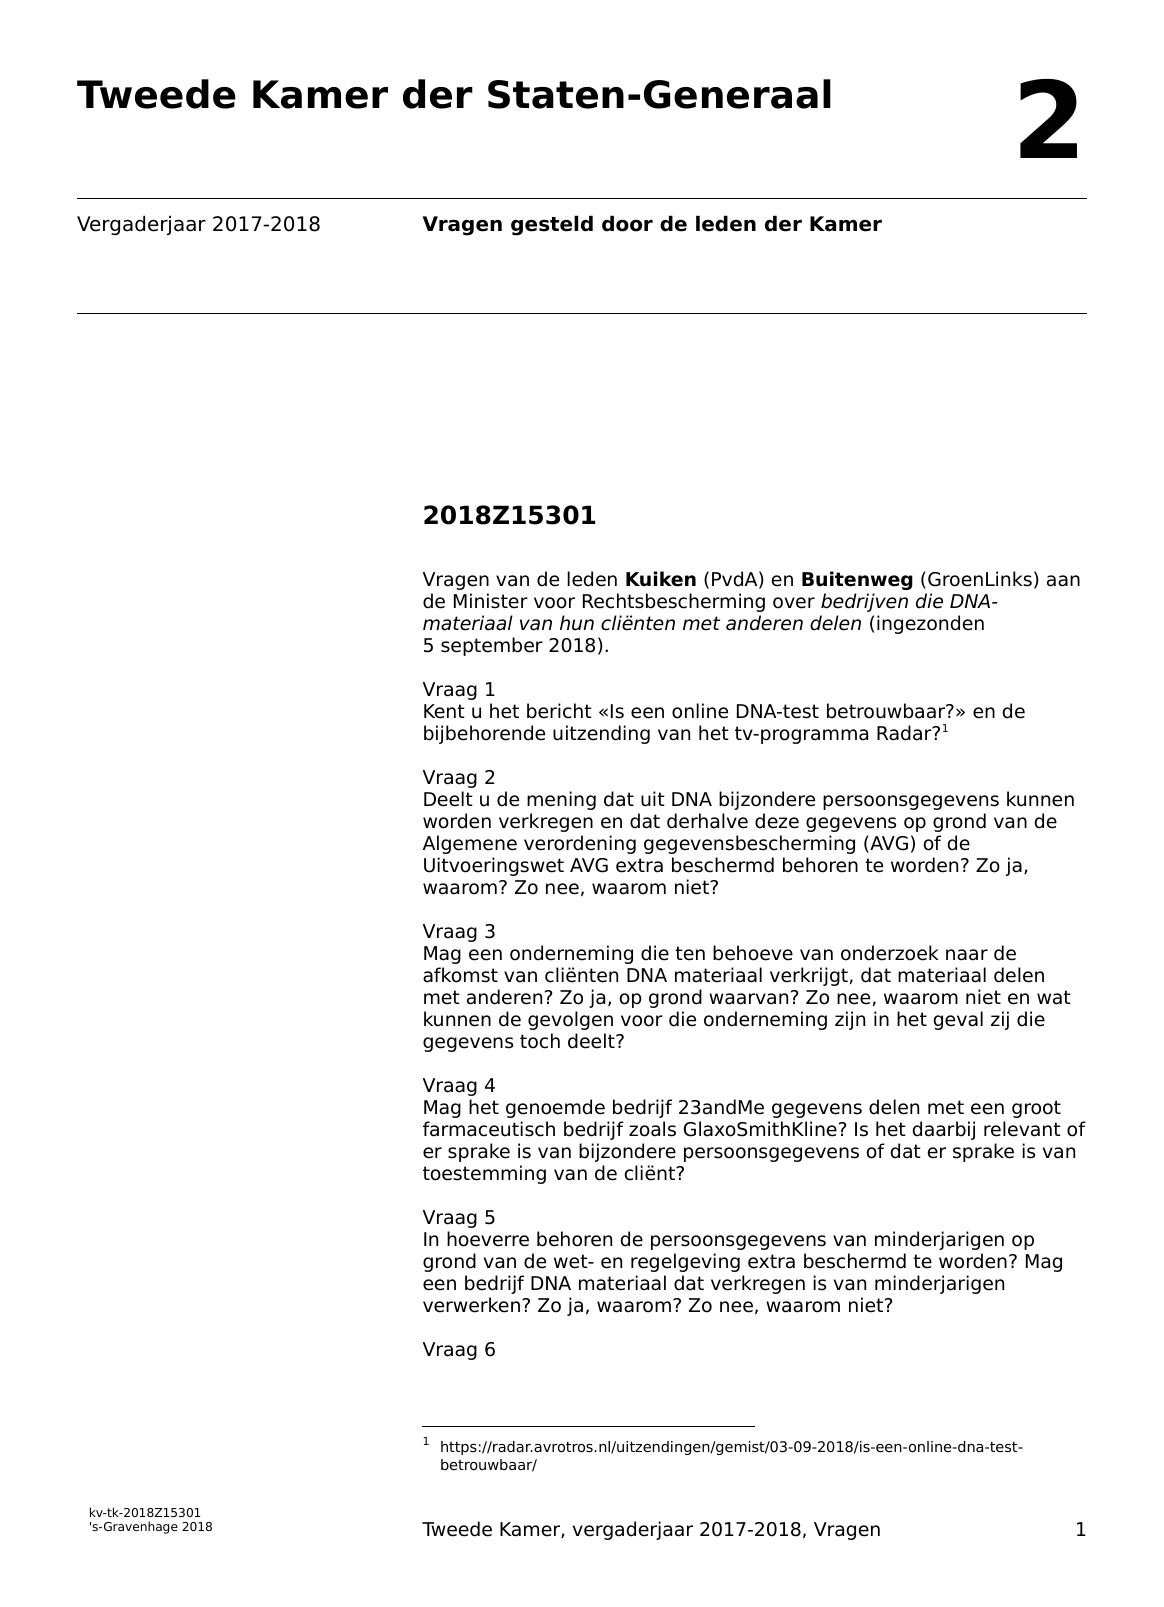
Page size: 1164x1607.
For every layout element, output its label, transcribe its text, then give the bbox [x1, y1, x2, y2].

text Kent u het bericht «Is een online DNA-test betrouwbaar?» en de bijbehorende uitzending van het tv-programma Radar? [422, 701, 1087, 745]
table_cell Vergaderjaar 2017-2018 [77, 199, 422, 313]
text Vraag 6 [422, 1339, 1087, 1361]
text 's-Gravenhage 2018 [88, 1520, 323, 1534]
text Vraag 1 [422, 679, 1087, 701]
text Vraag 2 [422, 767, 1087, 789]
text 2018Z15301 [422, 501, 1087, 531]
text Vraag 5 [422, 1207, 1087, 1229]
text Vraag 3 [422, 921, 1087, 943]
text Vragen van de leden Kuiken (PvdA) en Buitenweg (GroenLinks) aan de Minister voor Rechtsbescherming over bedrijven die DNA-materiaal van hun cliënten met anderen delen (ingezonden 5 september 2018). [422, 569, 1087, 657]
table_header 2 [886, 59, 1087, 198]
text Mag een onderneming die ten behoeve van onderzoek naar de afkomst van cliënten DNA materiaal verkrijgt, dat materiaal delen met anderen? Zo ja, op grond waarvan? Zo nee, waarom niet en wat kunnen de gevolgen voor die onderneming zijn in het geval zij die gegevens toch deelt? [422, 943, 1087, 1053]
text Mag het genoemde bedrijf 23andMe gegevens delen met een groot farmaceutisch bedrijf zoals GlaxoSmithKline? Is het daarbij relevant of er sprake is van bijzondere persoonsgegevens of dat er sprake is van toestemming van de cliënt? [422, 1097, 1087, 1185]
text kv-tk-2018Z15301 [88, 1506, 323, 1520]
table_cell Vragen gesteld door de leden der Kamer [422, 199, 1087, 313]
table_header Tweede Kamer der Staten-Generaal [77, 59, 886, 198]
text https://radar.avrotros.nl/uitzendingen/gemist/03-09-2018/is-een-online-dna-test-betrouwbaar/ [422, 1435, 1087, 1474]
text In hoeverre behoren de persoonsgegevens van minderjarigen op grond van de wet- en regelgeving extra beschermd te worden? Mag een bedrijf DNA materiaal dat verkregen is van minderjarigen verwerken? Zo ja, waarom? Zo nee, waarom niet? [422, 1229, 1087, 1317]
text Vraag 4 [422, 1075, 1087, 1097]
text Deelt u de mening dat uit DNA bijzondere persoonsgegevens kunnen worden verkregen en dat derhalve deze gegevens op grond van de Algemene verordening gegevensbescherming (AVG) of de Uitvoeringswet AVG extra beschermd behoren te worden? Zo ja, waarom? Zo nee, waarom niet? [422, 789, 1087, 899]
